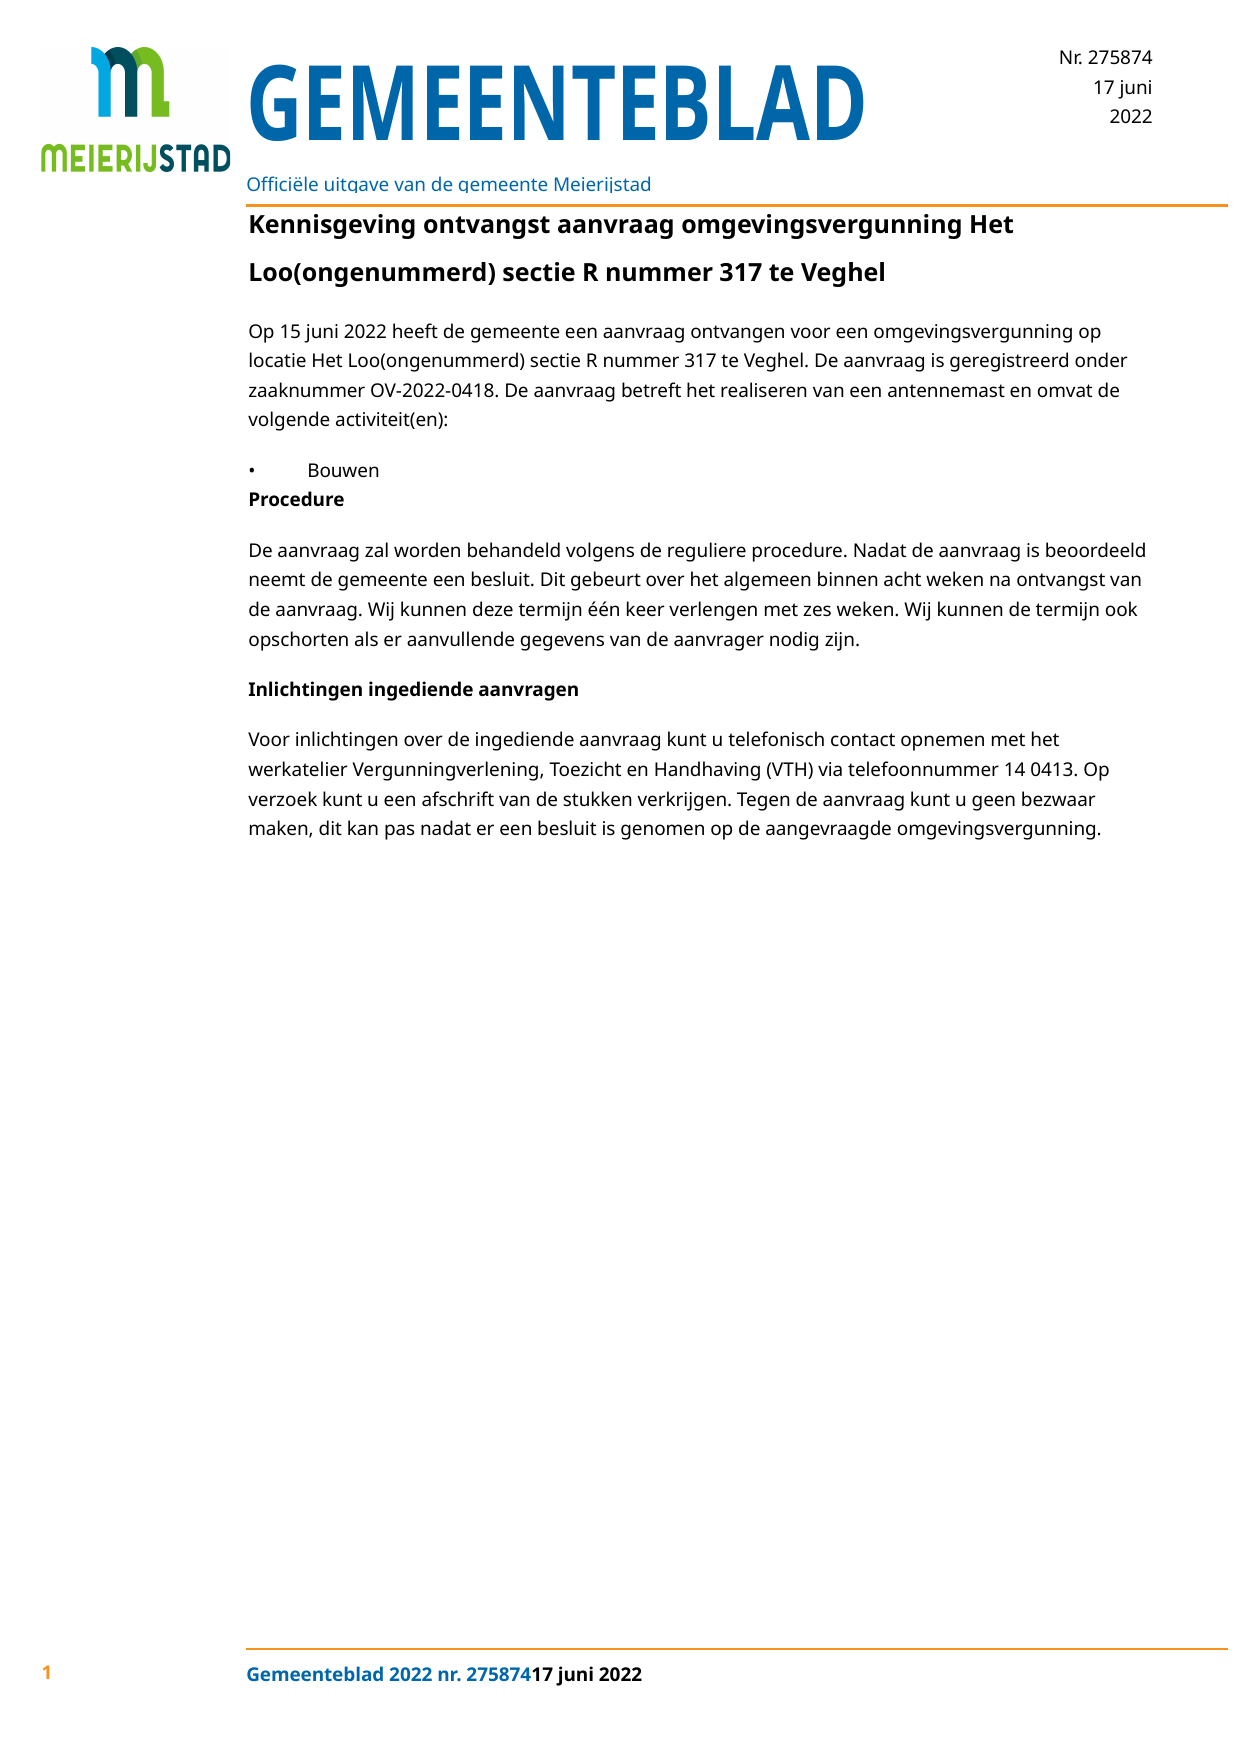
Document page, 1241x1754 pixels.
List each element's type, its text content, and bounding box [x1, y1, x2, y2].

picture [41, 47, 231, 172]
text De aanvraag zal worden behandeld volgens de reguliere procedure. Nadat de aanvraag is beoordeeld neemt de gemeente een besluit. Dit gebeurt over het algemeen binnen acht weken na ontvangst van de aanvraag. Wij kunnen deze termijn één keer verlengen met zes weken. Wij kunnen de termijn ook opschorten als er aanvullende gegevens van de aanvrager nodig zijn. [248, 537, 1152, 652]
text Op 15 juni 2022 heeft de gemeente een aanvraag ontvangen voor een omgevingsvergunning op locatie Het Loo(ongenummerd) sectie R nummer 317 te Veghel. De aanvraag is geregistreerd onder zaaknummer OV-2022-0418. De aanvraag betreft het realiseren van een antennemast en omvat de volgende activiteit(en): [248, 318, 1152, 432]
list Bouwen [248, 457, 1152, 483]
text Procedure [248, 487, 1152, 512]
text Kennisgeving ontvangst aanvraag omgevingsvergunning Het Loo(ongenummerd) sectie R nummer 317 te Veghel [248, 207, 1152, 288]
text Voor inlichtingen over de ingediende aanvraag kunt u telefonisch contact opnemen met het werkatelier Vergunningverlening, Toezicht en Handhaving (VTH) via telefoonnummer 14 0413. Op verzoek kunt u een afschrift van de stukken verkrijgen. Tegen de aanvraag kunt u geen bezwaar maken, dit kan pas nadat er een besluit is genomen op de aangevraagde omgevingsvergunning. [248, 727, 1152, 841]
text Inlichtingen ingediende aanvragen [248, 676, 1152, 702]
